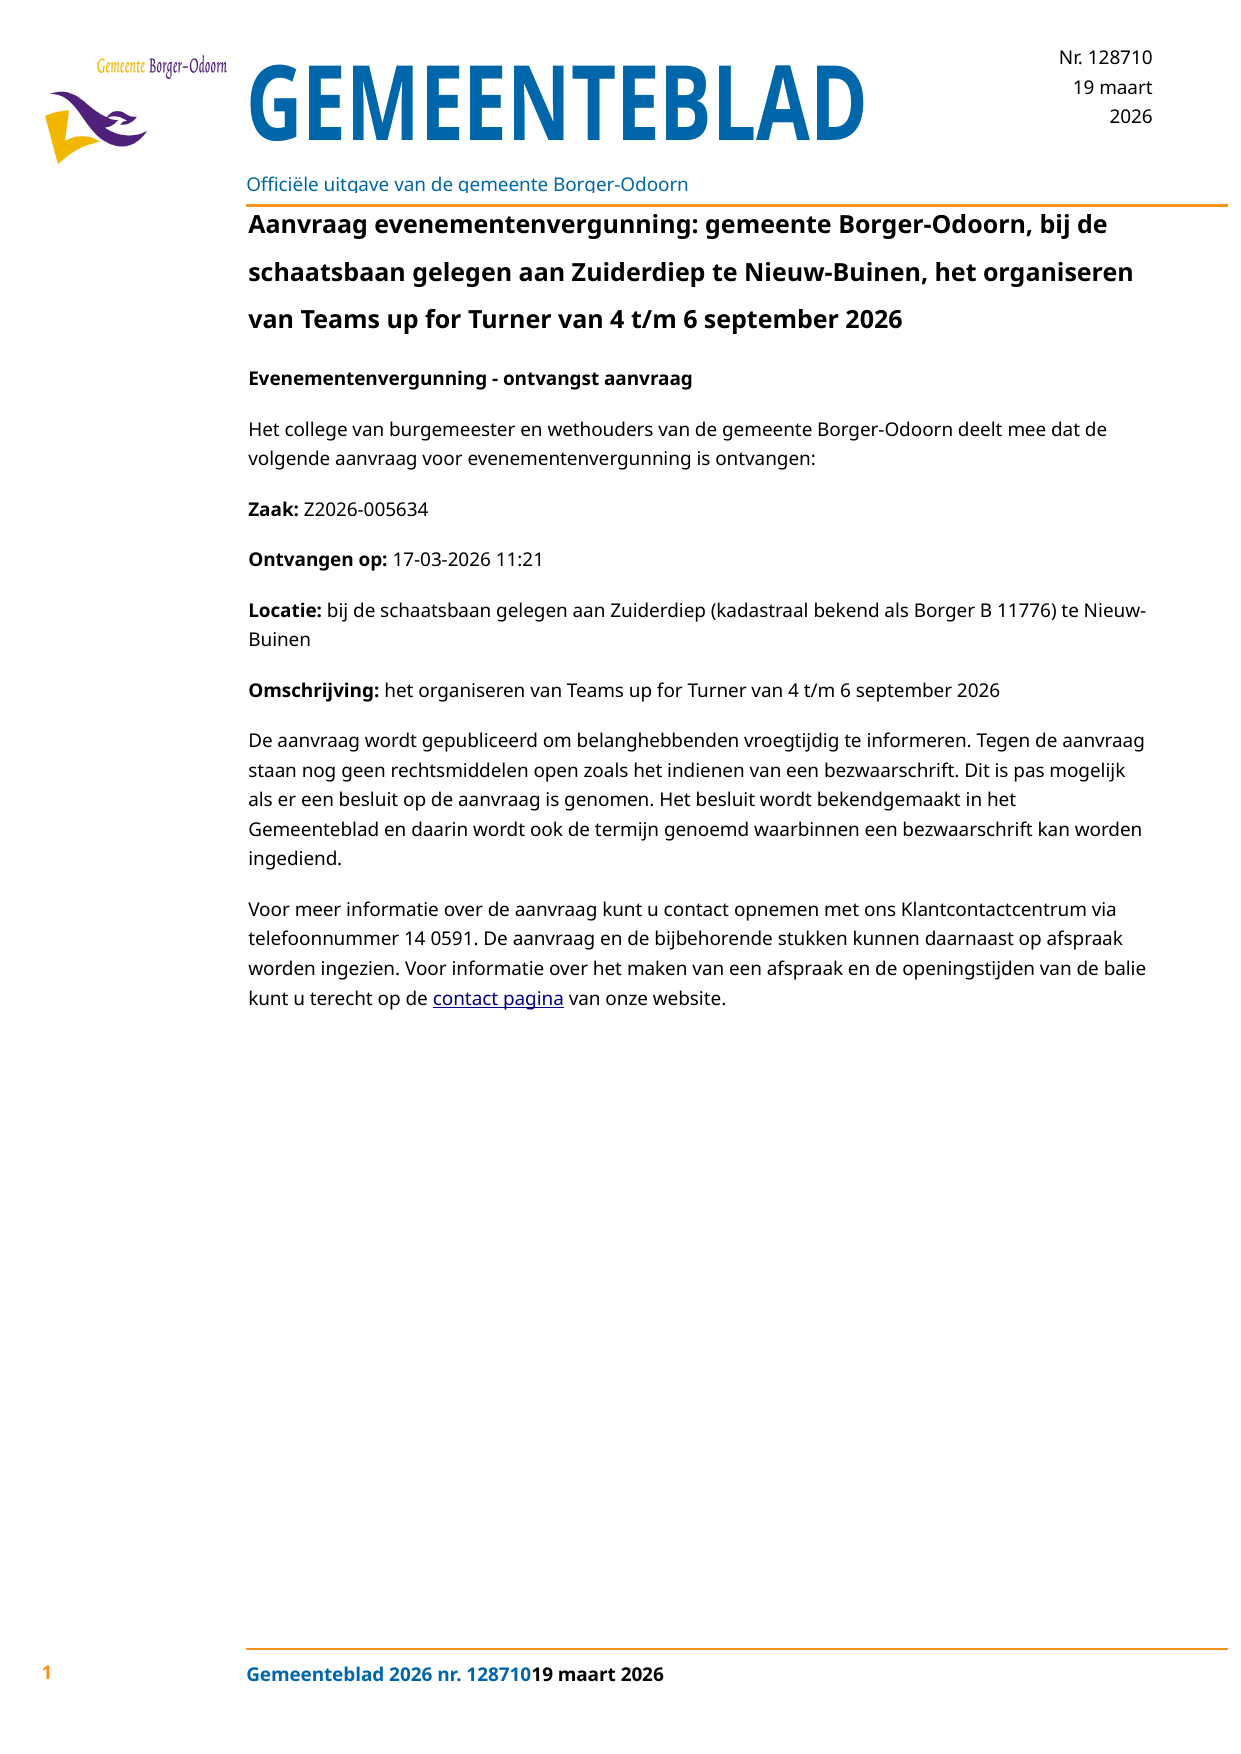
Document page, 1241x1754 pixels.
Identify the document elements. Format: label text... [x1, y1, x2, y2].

text Aanvraag evenementenvergunning: gemeente Borger-Odoorn, bij de schaatsbaan gelegen aan Zuiderdiep te Nieuw-Buinen, het organiseren van Teams up for Turner van 4 t/m 6 september 2026 [248, 207, 1152, 336]
picture [41, 47, 231, 172]
text Locatie: bij de schaatsbaan gelegen aan Zuiderdiep (kadastraal bekend als Borger B 11776) te Nieuw-Buinen [248, 597, 1152, 652]
text Ontvangen op: 17-03-2026 11:21 [248, 546, 1152, 572]
text Het college van burgemeester en wethouders van de gemeente Borger-Odoorn deelt mee dat de volgende aanvraag voor evenementenvergunning is ontvangen: [248, 416, 1152, 471]
text Evenementenvergunning - ontvangst aanvraag [248, 366, 1152, 391]
text Omschrijving: het organiseren van Teams up for Turner van 4 t/m 6 september 2026 [248, 677, 1152, 702]
text Voor meer informatie over de aanvraag kunt u contact opnemen met ons Klantcontactcentrum via telefoonnummer 14 0591. De aanvraag en de bijbehorende stukken kunnen daarnaast op afspraak worden ingezien. Voor informatie over het maken van een afspraak en de openingstijden van de balie kunt u terecht op de contact pagina van onze website. [248, 896, 1152, 1010]
text De aanvraag wordt gepubliceerd om belanghebbenden vroegtijdig te informeren. Tegen de aanvraag staan nog geen rechtsmiddelen open zoals het indienen van een bezwaarschrift. Dit is pas mogelijk als er een besluit op de aanvraag is genomen. Het besluit wordt bekendgemaakt in het Gemeenteblad en daarin wordt ook de termijn genoemd waarbinnen een bezwaarschrift kan worden ingediend. [248, 727, 1152, 871]
text Zaak: Z2026-005634 [248, 496, 1152, 522]
